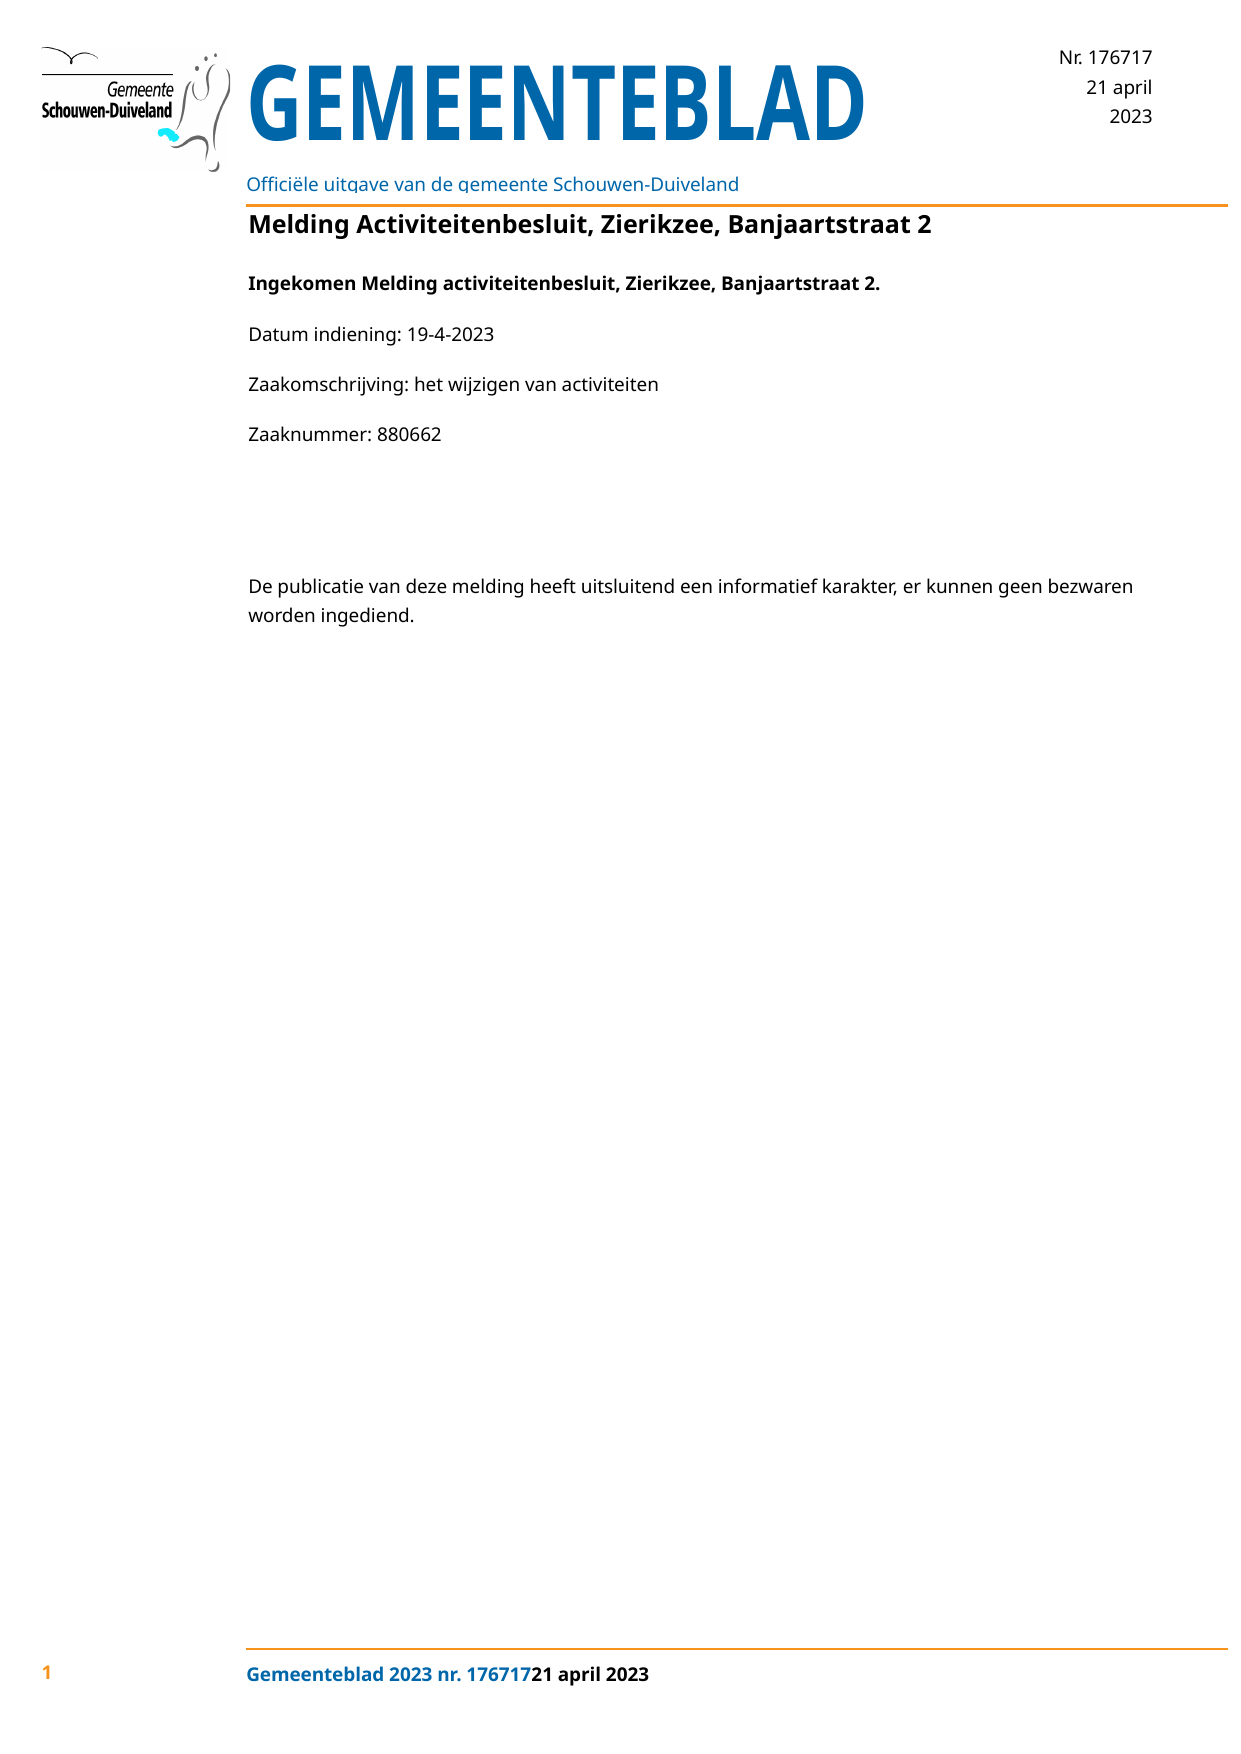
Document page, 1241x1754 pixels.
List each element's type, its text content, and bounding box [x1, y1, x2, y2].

text Melding Activiteitenbesluit, Zierikzee, Banjaartstraat 2 [248, 207, 1152, 241]
text De publicatie van deze melding heeft uitsluitend een informatief karakter, er kunnen geen bezwaren worden ingediend. [248, 573, 1152, 628]
text Ingekomen Melding activiteitenbesluit, Zierikzee, Banjaartstraat 2. [248, 270, 1152, 296]
text Zaaknummer: 880662 [248, 422, 1152, 447]
text Zaakomschrijving: het wijzigen van activiteiten [248, 371, 1152, 397]
picture [41, 47, 231, 172]
text Datum indiening: 19-4-2023 [248, 321, 1152, 346]
